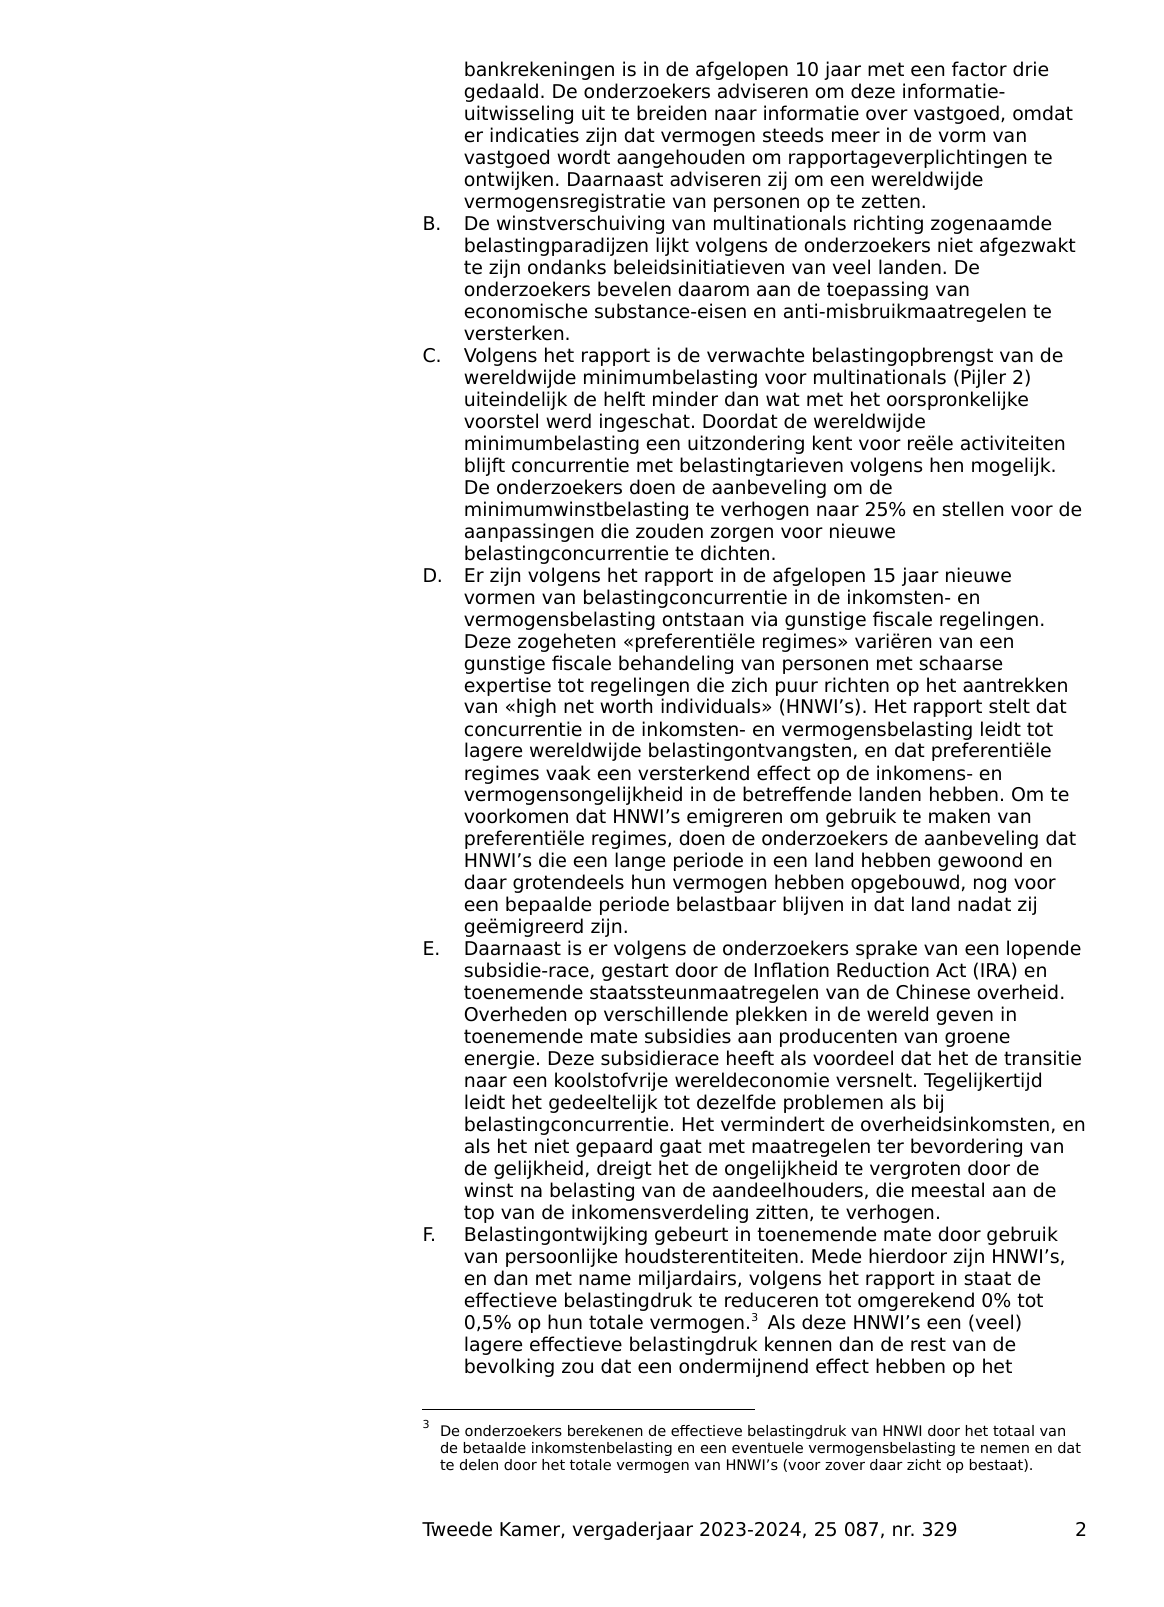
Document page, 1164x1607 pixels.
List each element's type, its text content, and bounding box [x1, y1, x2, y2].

text E. Daarnaast is er volgens de onderzoekers sprake van een lopende subsidie-race, gestart door de Inflation Reduction Act (IRA) en toenemende staatssteunmaatregelen van de Chinese overheid. Overheden op verschillende plekken in de wereld geven in toenemende mate subsidies aan producenten van groene energie. Deze subsidierace heeft als voordeel dat het de transitie naar een koolstofvrije wereldeconomie versnelt. Tegelijkertijd leidt het gedeeltelijk tot dezelfde problemen als bij belastingconcurrentie. Het vermindert de overheidsinkomsten, en als het niet gepaard gaat met maatregelen ter bevordering van de gelijkheid, dreigt het de ongelijkheid te vergroten door de winst na belasting van de aandeelhouders, die meestal aan de top van de inkomensverdeling zitten, te verhogen. [422, 938, 1087, 1224]
text C. Volgens het rapport is de verwachte belastingopbrengst van de wereldwijde minimumbelasting voor multinationals (Pijler 2) uiteindelijk de helft minder dan wat met het oorspronkelijke voorstel werd ingeschat. Doordat de wereldwijde minimumbelasting een uitzondering kent voor reële activiteiten blijft concurrentie met belastingtarieven volgens hen mogelijk. De onderzoekers doen de aanbeveling om de minimumwinstbelasting te verhogen naar 25% en stellen voor de aanpassingen die zouden zorgen voor nieuwe belastingconcurrentie te dichten. [422, 345, 1087, 564]
text B. De winstverschuiving van multinationals richting zogenaamde belastingparadijzen lijkt volgens de onderzoekers niet afgezwakt te zijn ondanks beleidsinitiatieven van veel landen. De onderzoekers bevelen daarom aan de toepassing van economische substance-eisen en anti-misbruikmaatregelen te versterken. [422, 213, 1087, 345]
text F. Belastingontwijking gebeurt in toenemende mate door gebruik van persoonlijke houdsterentiteiten. Mede hierdoor zijn HNWI’s, en dan met name miljardairs, volgens het rapport in staat de effectieve belastingdruk te reduceren tot omgerekend 0% tot 0,5% op hun totale vermogen. Als deze HNWI’s een (veel) lagere effectieve belastingdruk kennen dan de rest van de bevolking zou dat een ondermijnend effect hebben op het [422, 1224, 1087, 1378]
text De onderzoekers berekenen de effectieve belastingdruk van HNWI door het totaal van de betaalde inkomstenbelasting en een eventuele vermogensbelasting te nemen en dat te delen door het totale vermogen van HNWI’s (voor zover daar zicht op bestaat). [422, 1418, 1087, 1474]
text bankrekeningen is in de afgelopen 10 jaar met een factor drie gedaald. De onderzoekers adviseren om deze informatie-uitwisseling uit te breiden naar informatie over vastgoed, omdat er indicaties zijn dat vermogen steeds meer in de vorm van vastgoed wordt aangehouden om rapportageverplichtingen te ontwijken. Daarnaast adviseren zij om een wereldwijde vermogensregistratie van personen op te zetten. [422, 59, 1087, 213]
text D. Er zijn volgens het rapport in de afgelopen 15 jaar nieuwe vormen van belastingconcurrentie in de inkomsten- en vermogensbelasting ontstaan via gunstige fiscale regelingen. Deze zogeheten «preferentiële regimes» variëren van een gunstige fiscale behandeling van personen met schaarse expertise tot regelingen die zich puur richten op het aantrekken van «high net worth individuals» (HNWI’s). Het rapport stelt dat concurrentie in de inkomsten- en vermogensbelasting leidt tot lagere wereldwijde belastingontvangsten, en dat preferentiële regimes vaak een versterkend effect op de inkomens- en vermogensongelijkheid in de betreffende landen hebben. Om te voorkomen dat HNWI’s emigreren om gebruik te maken van preferentiële regimes, doen de onderzoekers de aanbeveling dat HNWI’s die een lange periode in een land hebben gewoond en daar grotendeels hun vermogen hebben opgebouwd, nog voor een bepaalde periode belastbaar blijven in dat land nadat zij geëmigreerd zijn. [422, 564, 1087, 938]
